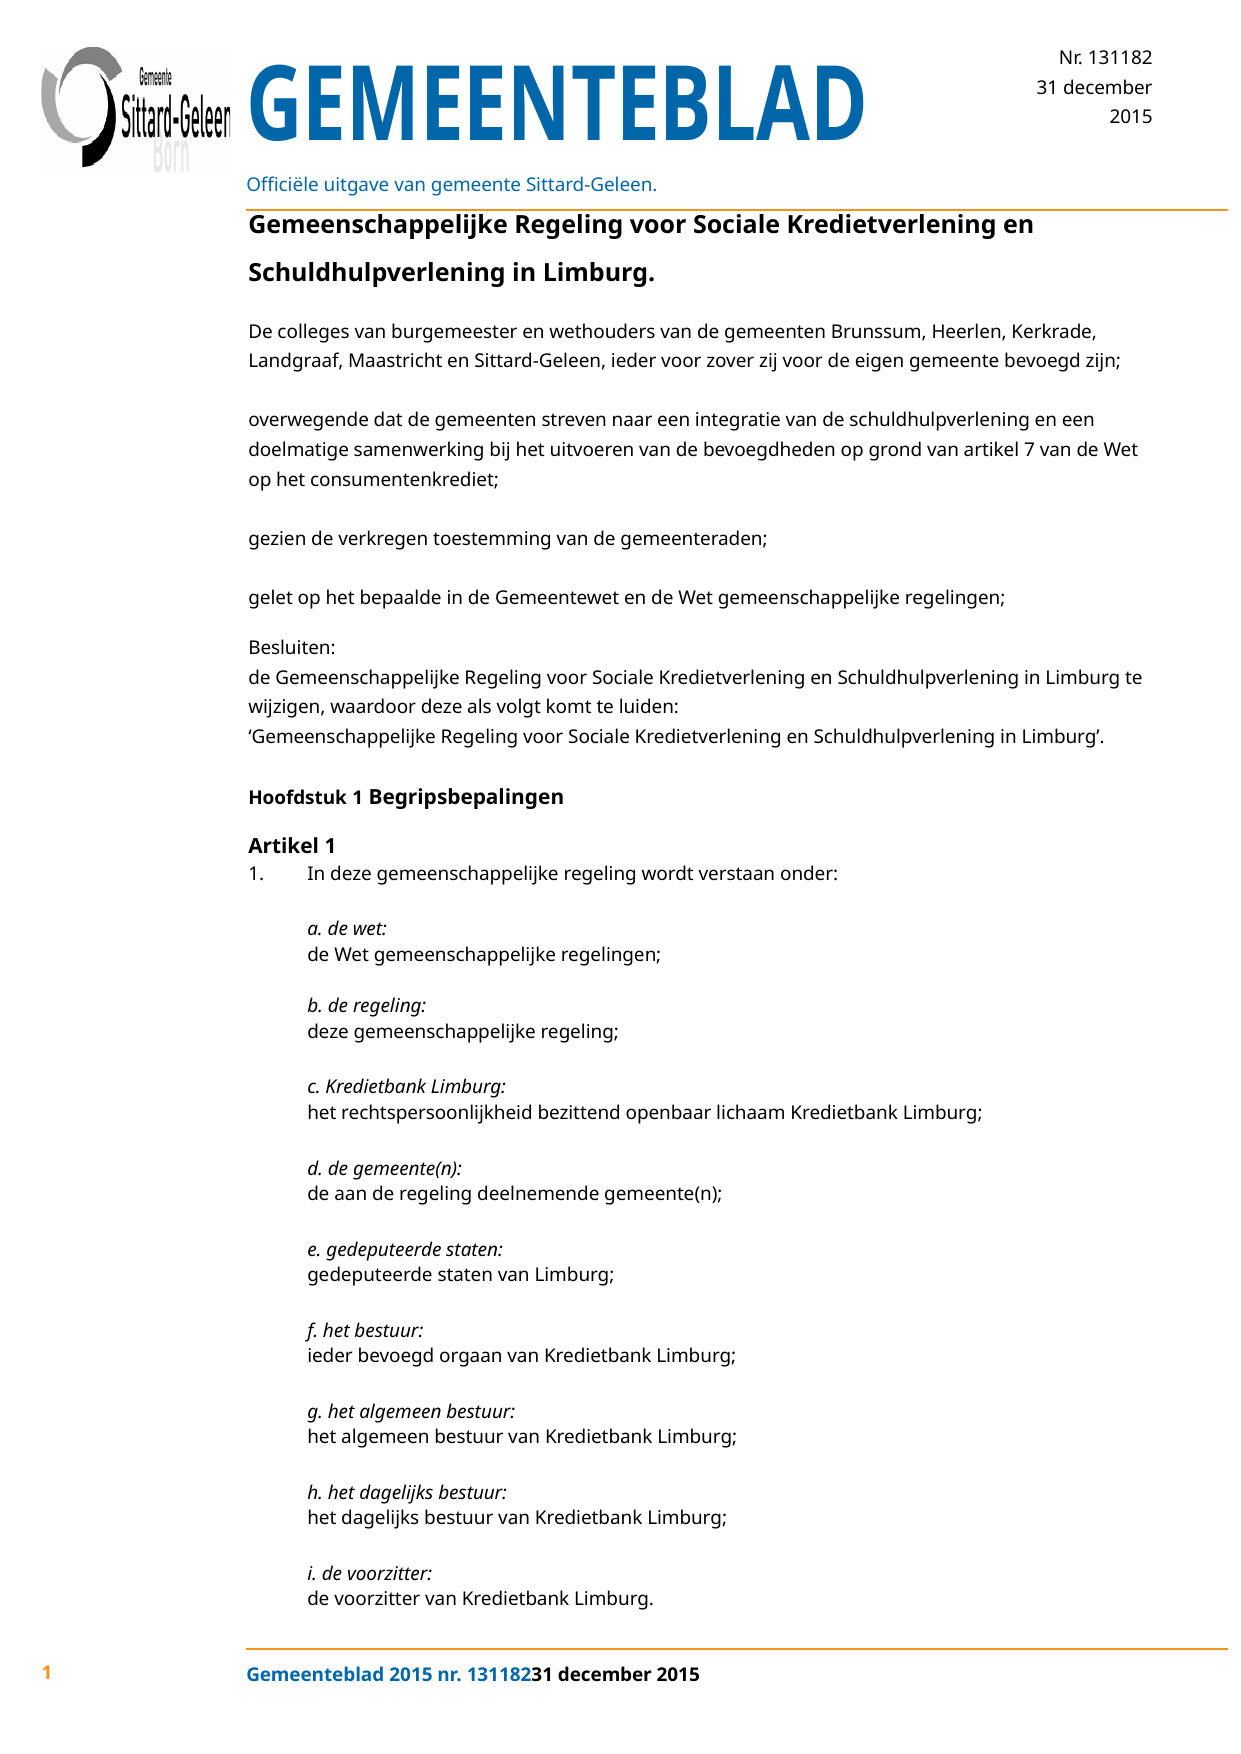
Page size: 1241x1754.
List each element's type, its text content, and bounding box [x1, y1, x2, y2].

list de Wet gemeenschappelijke regelingen; [307, 941, 662, 967]
list d. de gemeente(n): [307, 1155, 983, 1180]
list i. de voorzitter: [307, 1560, 983, 1586]
list h. het dagelijks bestuur: [307, 1479, 983, 1504]
picture [41, 47, 231, 172]
text de Gemeenschappelijke Regeling voor Sociale Kredietverlening en Schuldhulpverlening in Limburg te wijzigen, waardoor deze als volgt komt te luiden: [248, 664, 1152, 719]
text De colleges van burgemeester en wethouders van de gemeenten Brunssum, Heerlen, Kerkrade, Landgraaf, Maastricht en Sittard-Geleen, ieder voor zover zij voor de eigen gemeente bevoegd zijn; [248, 318, 1152, 373]
list b. de regeling: [307, 993, 983, 1018]
list de voorzitter van Kredietbank Limburg. [307, 1586, 983, 1611]
text Artikel 1 [248, 832, 1152, 860]
list de aan de regeling deelnemende gemeente(n); [307, 1180, 983, 1206]
list g. het algemeen bestuur: [307, 1398, 983, 1423]
list deze gemeenschappelijke regeling; [307, 1018, 983, 1044]
list gedeputeerde staten van Limburg; [307, 1261, 983, 1287]
list c. Kredietbank Limburg: [307, 1074, 983, 1099]
text Gemeenschappelijke Regeling voor Sociale Kredietverlening en Schuldhulpverlening in Limburg. [248, 211, 1152, 288]
list ieder bevoegd orgaan van Kredietbank Limburg; [307, 1342, 983, 1368]
list het algemeen bestuur van Kredietbank Limburg; [307, 1423, 983, 1449]
list In deze gemeenschappelijke regeling wordt verstaan onder: [248, 860, 1152, 886]
list het dagelijks bestuur van Kredietbank Limburg; [307, 1504, 983, 1530]
text gelet op het bepaalde in de Gemeentewet en de Wet gemeenschappelijke regelingen; [248, 584, 1152, 610]
list a. de wet: [307, 915, 662, 941]
text ‘Gemeenschappelijke Regeling voor Sociale Kredietverlening en Schuldhulpverlening in Limburg’. [248, 723, 1152, 749]
text Hoofdstuk 1 Begripsbepalingen [248, 782, 1152, 811]
list het rechtspersoonlijkheid bezittend openbaar lichaam Kredietbank Limburg; [307, 1099, 983, 1125]
list f. het bestuur: [307, 1317, 983, 1342]
list e. gedeputeerde staten: [307, 1236, 983, 1261]
text Besluiten: [248, 634, 1152, 660]
text overwegende dat de gemeenten streven naar een integratie van de schuldhulpverlening en een doelmatige samenwerking bij het uitvoeren van de bevoegdheden op grond van artikel 7 van de Wet op het consumentenkrediet; [248, 407, 1152, 492]
text gezien de verkregen toestemming van de gemeenteraden; [248, 525, 1152, 551]
